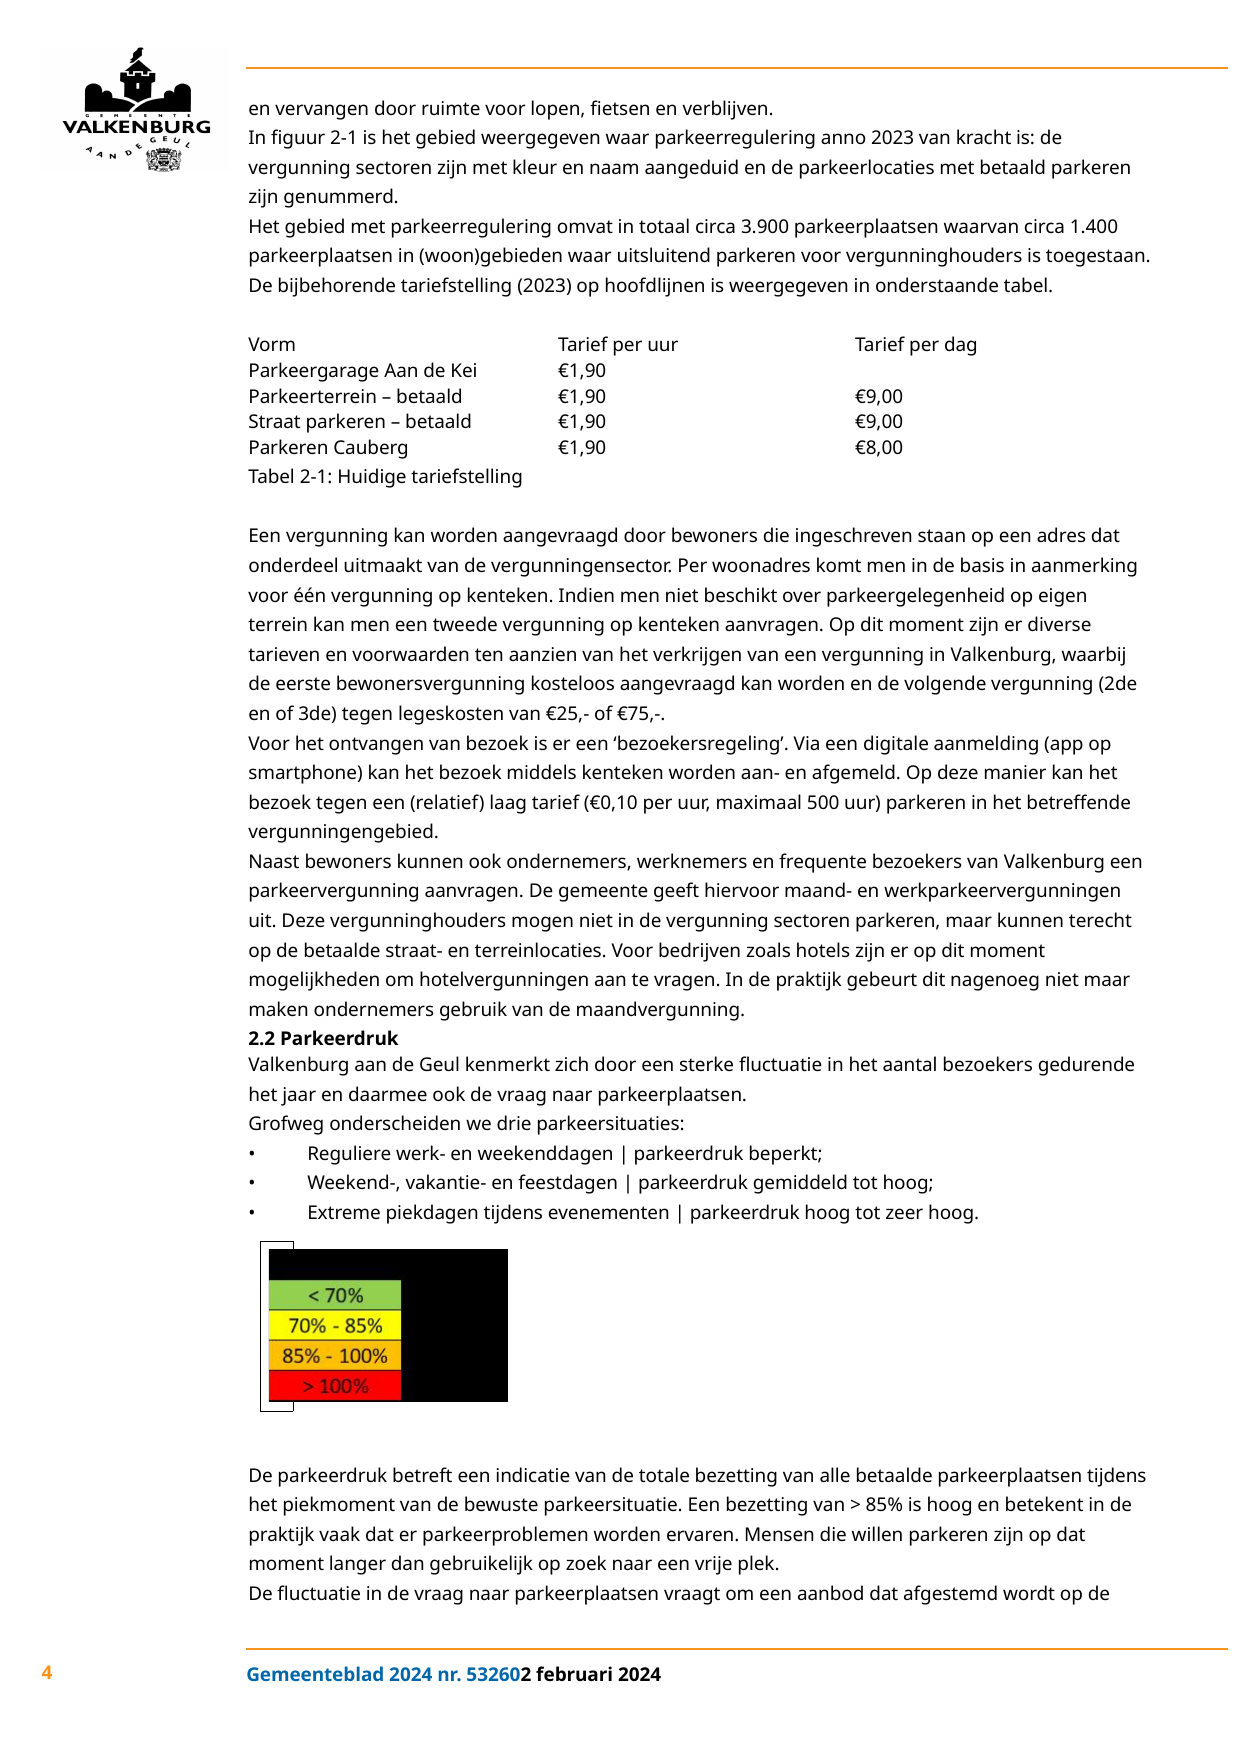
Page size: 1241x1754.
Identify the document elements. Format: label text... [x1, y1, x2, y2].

list Reguliere werk- en weekenddagen | parkeerdruk beperkt; [248, 1140, 1152, 1166]
text In figuur 2-1 is het gebied weergegeven waar parkeerregulering anno 2023 van kracht is: de vergunning sectoren zijn met kleur en naam aangeduid en de parkeerlocaties met betaald parkeren zijn genummerd. [248, 124, 1152, 209]
table_header Tarief per uur [558, 332, 855, 357]
table_cell Parkeerterrein – betaald [248, 383, 558, 409]
table_cell €9,00 [855, 409, 1152, 434]
text Voor het ontvangen van bezoek is er een ‘bezoekersregeling’. Via een digitale aanmelding (app op smartphone) kan het bezoek middels kenteken worden aan- en afgemeld. Op deze manier kan het bezoek tegen een (relatief) laag tarief (€0,10 per uur, maximaal 500 uur) parkeren in het betreffende vergunningengebied. [248, 730, 1152, 844]
text Een vergunning kan worden aangevraagd door bewoners die ingeschreven staan op een adres dat onderdeel uitmaakt van de vergunningensector. Per woonadres komt men in de basis in aanmerking voor één vergunning op kenteken. Indien men niet beschikt over parkeergelegenheid op eigen terrein kan men een tweede vergunning op kenteken aanvragen. Op dit moment zijn er diverse tarieven en voorwaarden ten aanzien van het verkrijgen van een vergunning in Valkenburg, waarbij de eerste bewonersvergunning kosteloos aangevraagd kan worden en de volgende vergunning (2de en of 3de) tegen legeskosten van €25,- of €75,-. [248, 523, 1152, 726]
text Tabel 2-1: Huidige tariefstelling [248, 463, 1152, 489]
picture [268, 1249, 508, 1402]
text De fluctuatie in de vraag naar parkeerplaatsen vraagt om een aanbod dat afgestemd wordt op de [248, 1580, 1152, 1606]
table_cell €8,00 [855, 435, 1152, 460]
list Weekend-, vakantie- en feestdagen | parkeerdruk gemiddeld tot hoog; [248, 1169, 1152, 1195]
table_cell €1,90 [558, 357, 855, 383]
text en vervangen door ruimte voor lopen, fietsen en verblijven. [248, 95, 1152, 121]
text 2.2 Parkeerdruk [248, 1026, 1152, 1051]
table_cell €9,00 [855, 383, 1152, 409]
text Het gebied met parkeerregulering omvat in totaal circa 3.900 parkeerplaatsen waarvan circa 1.400 parkeerplaatsen in (woon)gebieden waar uitsluitend parkeren voor vergunninghouders is toegestaan. De bijbehorende tariefstelling (2023) op hoofdlijnen is weergegeven in onderstaande tabel. [248, 213, 1152, 298]
table_header Vorm [248, 332, 558, 357]
table_cell [855, 357, 1152, 383]
table_cell Straat parkeren – betaald [248, 409, 558, 434]
table_cell €1,90 [558, 435, 855, 460]
table_cell €1,90 [558, 383, 855, 409]
text Valkenburg aan de Geul kenmerkt zich door een sterke fluctuatie in het aantal bezoekers gedurende het jaar en daarmee ook de vraag naar parkeerplaatsen. [248, 1051, 1152, 1107]
text De parkeerdruk betreft een indicatie van de totale bezetting van alle betaalde parkeerplaatsen tijdens het piekmoment van de bewuste parkeersituatie. Een bezetting van > 85% is hoog en betekent in de praktijk vaak dat er parkeerproblemen worden ervaren. Mensen die willen parkeren zijn op dat moment langer dan gebruikelijk op zoek naar een vrije plek. [248, 1462, 1152, 1576]
text Grofweg onderscheiden we drie parkeersituaties: [248, 1110, 1152, 1136]
list Extreme piekdagen tijdens evenementen | parkeerdruk hoog tot zeer hoog. [248, 1199, 1152, 1225]
table_header Tarief per dag [855, 332, 1152, 357]
table_cell Parkeren Cauberg [248, 435, 558, 460]
table_cell €1,90 [558, 409, 855, 434]
picture [41, 47, 231, 172]
table_cell Parkeergarage Aan de Kei [248, 357, 558, 383]
text Naast bewoners kunnen ook ondernemers, werknemers en frequente bezoekers van Valkenburg een parkeervergunning aanvragen. De gemeente geeft hiervoor maand- en werkparkeervergunningen uit. Deze vergunninghouders mogen niet in de vergunning sectoren parkeren, maar kunnen terecht op de betaalde straat- en terreinlocaties. Voor bedrijven zoals hotels zijn er op dit moment mogelijkheden om hotelvergunningen aan te vragen. In de praktijk gebeurt dit nagenoeg niet maar maken ondernemers gebruik van de maandvergunning. [248, 848, 1152, 1022]
